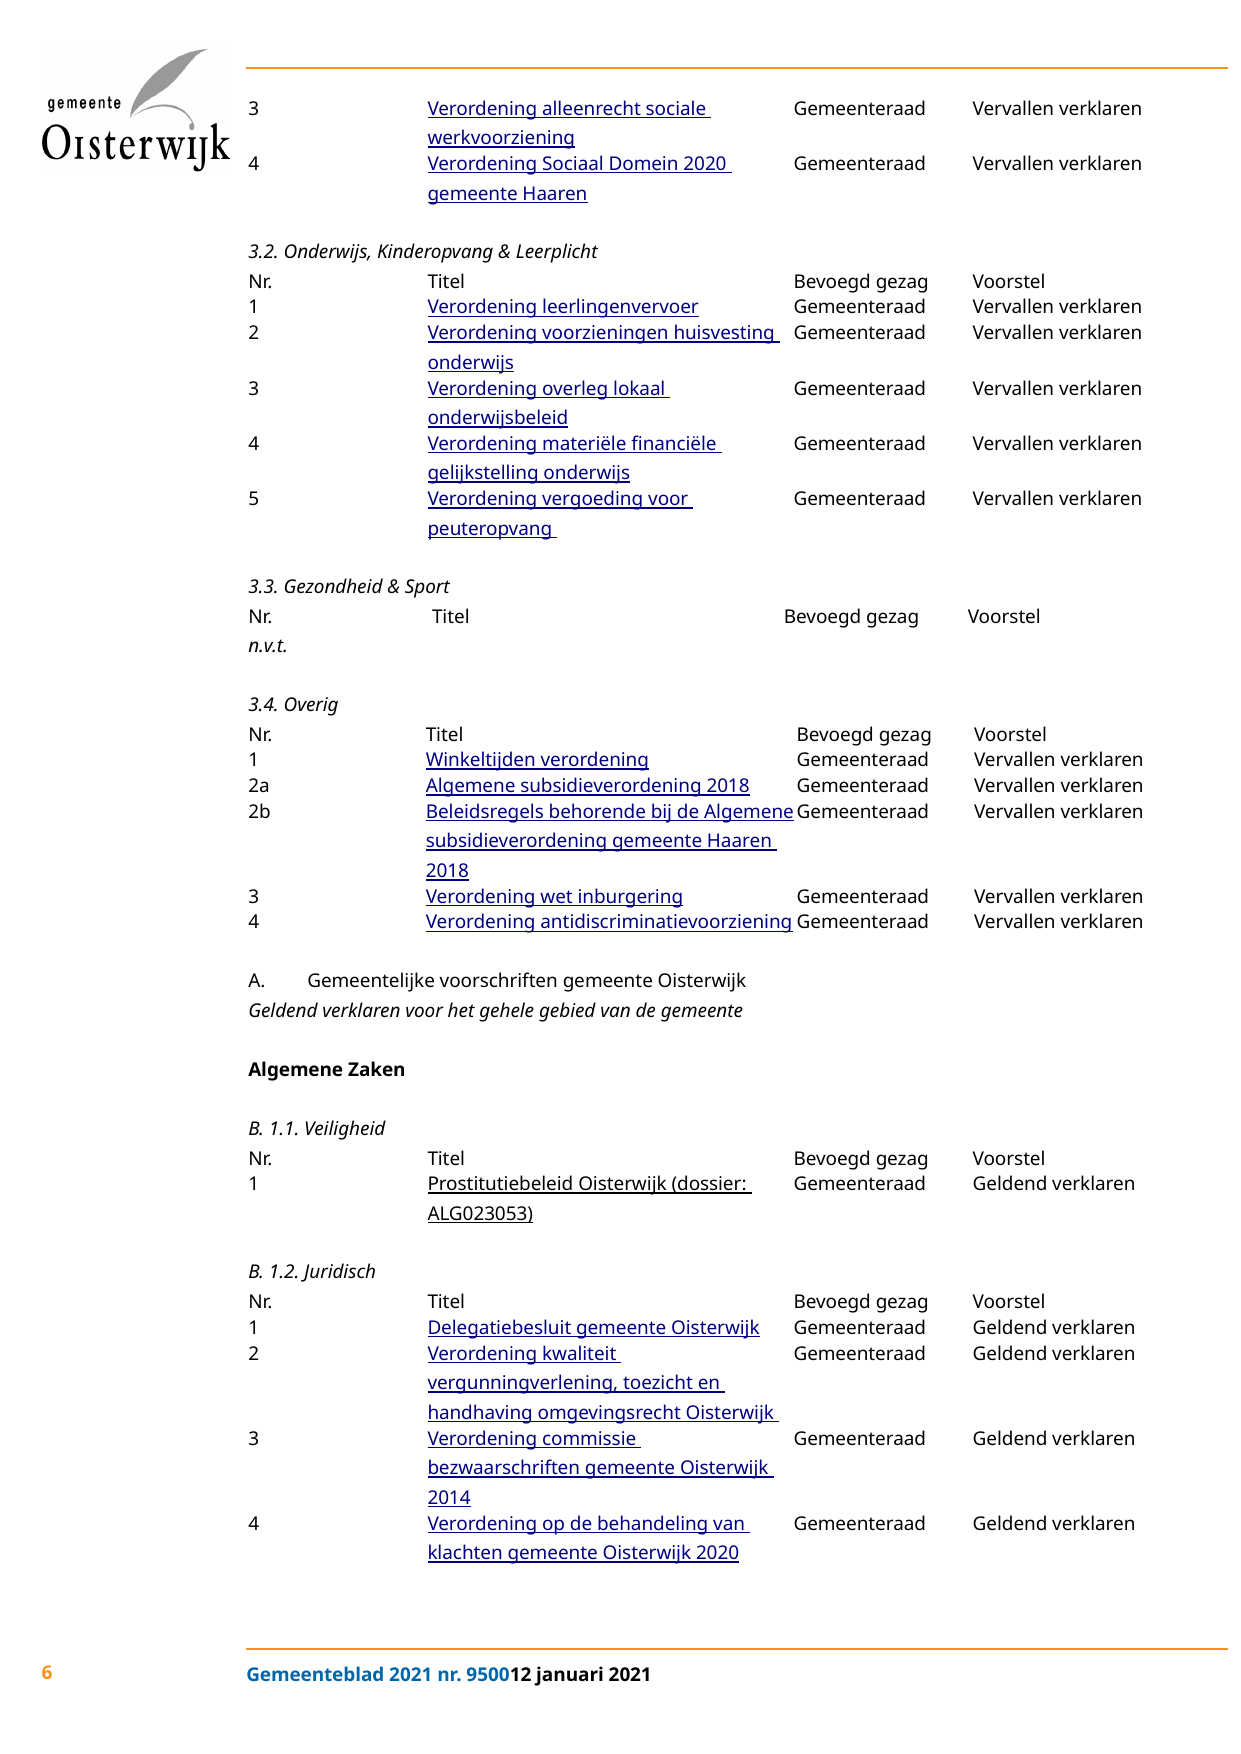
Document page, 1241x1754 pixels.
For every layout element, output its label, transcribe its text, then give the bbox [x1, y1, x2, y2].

table_header Nr. [248, 721, 426, 747]
table_cell Vervallen verklaren [973, 319, 1152, 375]
text 3.2. Onderwijs, Kinderopvang & Leerplicht [248, 238, 1152, 264]
table_cell Vervallen verklaren [974, 883, 1152, 909]
table_header Bevoegd gezag [796, 721, 974, 747]
table_cell Gemeenteraad [793, 294, 972, 319]
table_cell Gemeenteraad [793, 375, 972, 430]
table_cell 1 [248, 747, 426, 772]
text B. 1.1. Veiligheid [248, 1115, 1152, 1141]
table_header Bevoegd gezag [793, 268, 972, 294]
table_cell Algemene subsidieverordening 2018 [426, 773, 796, 798]
table_cell Prostitutiebeleid Oisterwijk (dossier: ALG023053) [427, 1171, 793, 1226]
table_cell Verordening vergoeding voor peuteropvang [427, 485, 793, 541]
picture [41, 47, 231, 172]
table_cell Verordening op de behandeling van klachten gemeente Oisterwijk 2020 [427, 1510, 793, 1565]
table_cell Gemeenteraad [796, 798, 974, 883]
table_cell 1 [248, 294, 427, 319]
table_cell Gemeenteraad [796, 747, 974, 772]
table_cell Verordening voorzieningen huisvesting onderwijs [427, 319, 793, 375]
table_header Voorstel [973, 268, 1152, 294]
table_cell Verordening kwaliteit vergunningverlening, toezicht en handhaving omgevingsrecht Oisterwijk [427, 1340, 793, 1425]
table_cell 2 [248, 1340, 427, 1425]
table_header Voorstel [974, 721, 1152, 747]
table_header Titel [427, 268, 793, 294]
table_cell Vervallen verklaren [973, 430, 1152, 485]
table_cell Gemeenteraad [793, 150, 972, 205]
table_cell 4 [248, 430, 427, 485]
text Algemene Zaken [248, 1056, 1152, 1082]
table_cell Verordening alleenrecht sociale werkvoorziening [427, 95, 793, 150]
table_cell 2a [248, 773, 426, 798]
table_cell 1 [248, 1314, 427, 1340]
table_cell Verordening antidiscriminatievoorziening [426, 909, 796, 934]
table_header Titel [426, 721, 796, 747]
table_header Bevoegd gezag [793, 1145, 972, 1171]
table_cell Winkeltijden verordening [426, 747, 796, 772]
table_cell Geldend verklaren [973, 1510, 1152, 1565]
table_header Voorstel [973, 1289, 1152, 1314]
table_cell 3 [248, 375, 427, 430]
table_cell Geldend verklaren [973, 1340, 1152, 1425]
table_cell Gemeenteraad [793, 1171, 972, 1226]
table_cell Verordening Sociaal Domein 2020 gemeente Haaren [427, 150, 793, 205]
text Geldend verklaren voor het gehele gebied van de gemeente [248, 997, 1152, 1023]
list Gemeentelijke voorschriften gemeente Oisterwijk [248, 967, 1152, 993]
table_cell 3 [248, 95, 427, 150]
table_cell Vervallen verklaren [973, 375, 1152, 430]
table_header Nr. [248, 603, 432, 629]
table_header Nr. [248, 1289, 427, 1314]
table_header Nr. [248, 1145, 427, 1171]
table_cell Geldend verklaren [973, 1314, 1152, 1340]
table_cell Gemeenteraad [796, 773, 974, 798]
table_header Voorstel [968, 603, 1152, 629]
table_cell Gemeenteraad [793, 1510, 972, 1565]
table_cell Vervallen verklaren [974, 798, 1152, 883]
table_cell Gemeenteraad [793, 485, 972, 541]
table_cell Geldend verklaren [973, 1425, 1152, 1510]
table_header Voorstel [973, 1145, 1152, 1171]
table_cell Geldend verklaren [973, 1171, 1152, 1226]
table_cell 2 [248, 319, 427, 375]
table_cell Gemeenteraad [796, 909, 974, 934]
table_cell Vervallen verklaren [973, 95, 1152, 150]
table_cell Gemeenteraad [793, 430, 972, 485]
table_header Titel [427, 1145, 793, 1171]
table_cell Verordening materiële financiële gelijkstelling onderwijs [427, 430, 793, 485]
table_cell Vervallen verklaren [973, 150, 1152, 205]
table_cell 3 [248, 1425, 427, 1510]
table_header Bevoegd gezag [793, 1289, 972, 1314]
table_cell Vervallen verklaren [974, 773, 1152, 798]
table_cell Gemeenteraad [793, 319, 972, 375]
table_cell Vervallen verklaren [973, 294, 1152, 319]
table_header Titel [432, 603, 784, 629]
table_cell Vervallen verklaren [974, 747, 1152, 772]
text 3.3. Gezondheid & Sport [248, 573, 1152, 599]
table_header Nr. [248, 268, 427, 294]
table_cell Beleidsregels behorende bij de Algemene subsidieverordening gemeente Haaren 2018 [426, 798, 796, 883]
table_header Bevoegd gezag [784, 603, 968, 629]
table_cell 5 [248, 485, 427, 541]
table_cell 4 [248, 150, 427, 205]
table_cell Vervallen verklaren [973, 485, 1152, 541]
table_cell Gemeenteraad [796, 883, 974, 909]
text 3.4. Overig [248, 691, 1152, 717]
table_cell Gemeenteraad [793, 1425, 972, 1510]
table_cell 4 [248, 1510, 427, 1565]
table_cell Gemeenteraad [793, 1340, 972, 1425]
text B. 1.2. Juridisch [248, 1259, 1152, 1284]
table_cell 4 [248, 909, 426, 934]
table_cell Verordening overleg lokaal onderwijsbeleid [427, 375, 793, 430]
text n.v.t. [248, 632, 1152, 658]
table_cell Vervallen verklaren [974, 909, 1152, 934]
table_cell Delegatiebesluit gemeente Oisterwijk [427, 1314, 793, 1340]
table_cell 3 [248, 883, 426, 909]
table_cell Verordening wet inburgering [426, 883, 796, 909]
table_cell Verordening leerlingenvervoer [427, 294, 793, 319]
table_header Titel [427, 1289, 793, 1314]
table_cell Verordening commissie bezwaarschriften gemeente Oisterwijk 2014 [427, 1425, 793, 1510]
table_cell Gemeenteraad [793, 95, 972, 150]
table_cell 2b [248, 798, 426, 883]
table_cell Gemeenteraad [793, 1314, 972, 1340]
table_cell 1 [248, 1171, 427, 1226]
